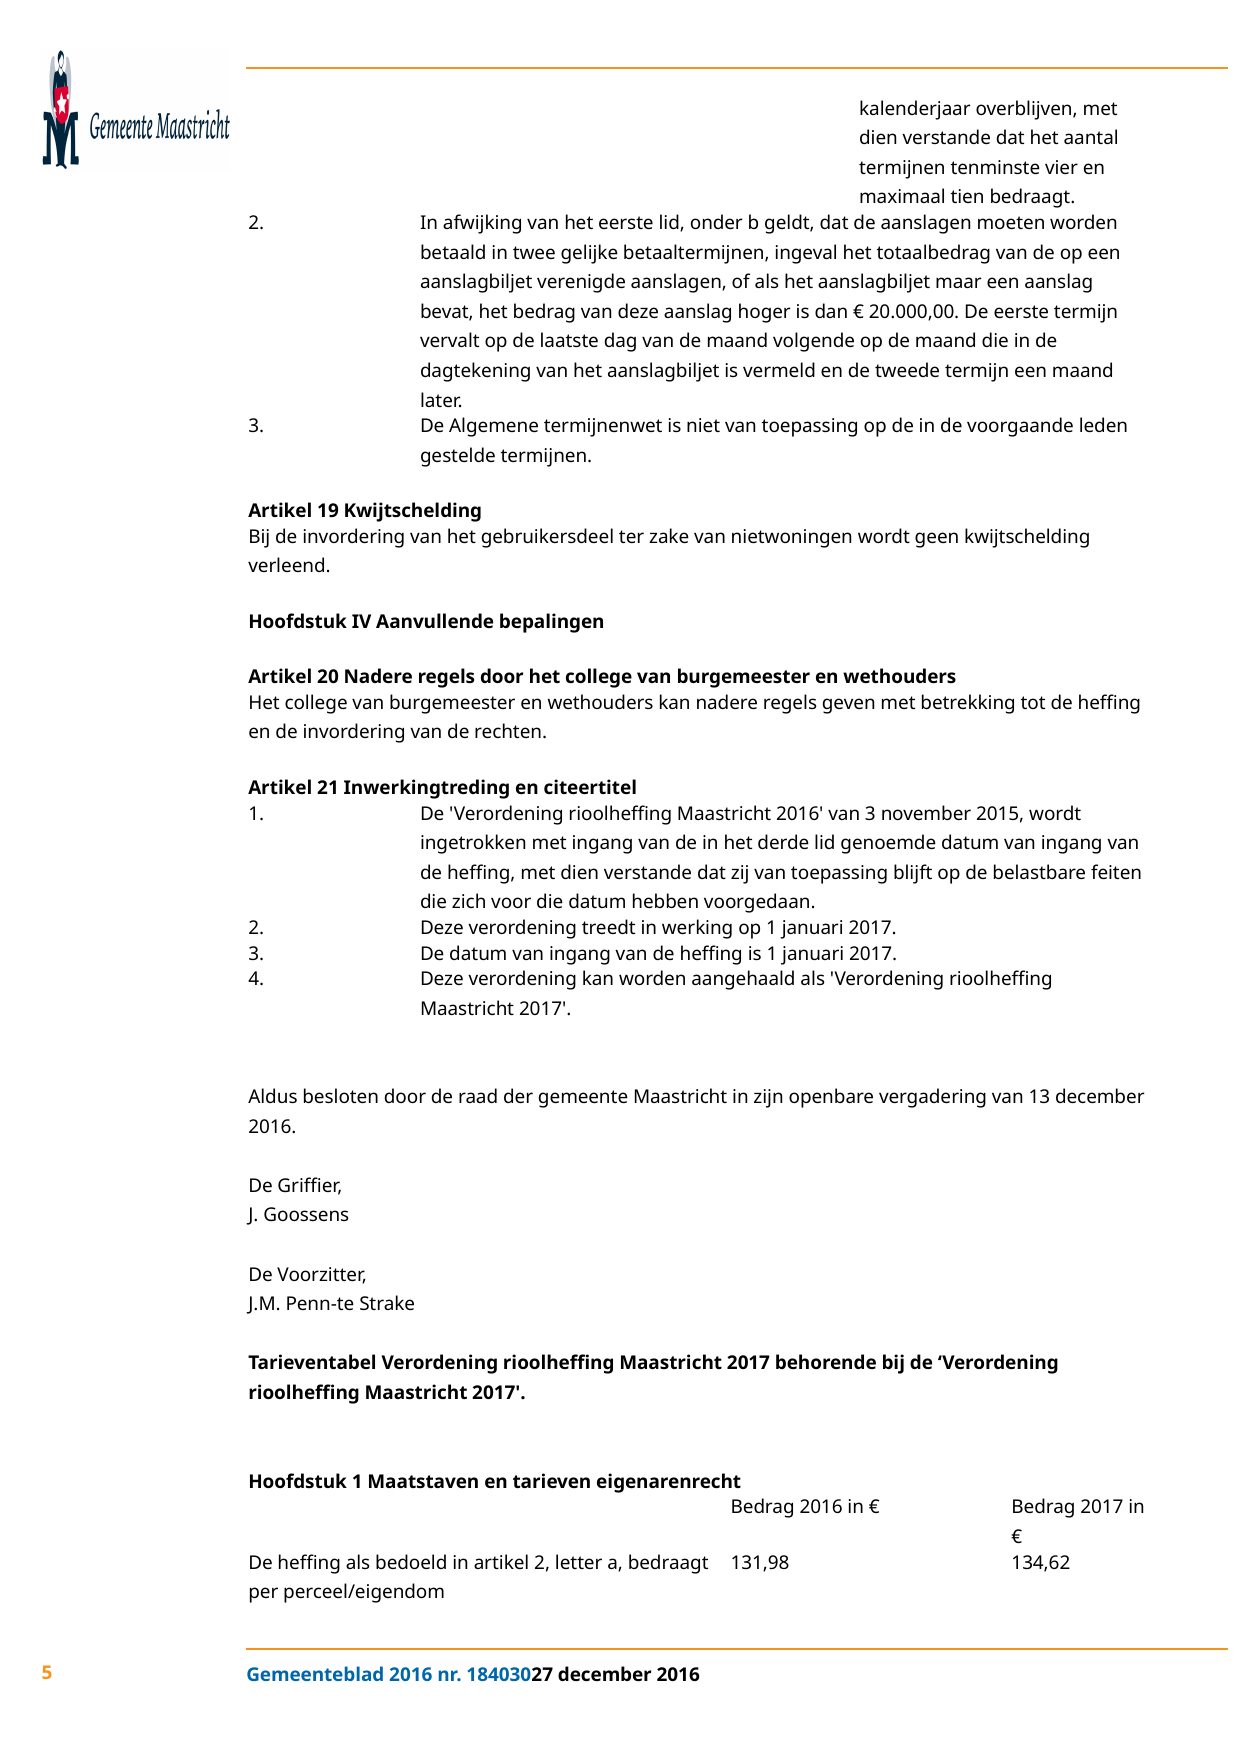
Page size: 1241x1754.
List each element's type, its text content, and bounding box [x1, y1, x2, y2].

table_cell [248, 1494, 730, 1549]
table_cell Deze verordening kan worden aangehaald als 'Verordening rioolheffing Maastricht 2017'. [420, 966, 1152, 1021]
table_cell In afwijking van het eerste lid, onder b geldt, dat de aanslagen moeten worden betaald in twee gelijke betaaltermijnen, ingeval het totaalbedrag van de op een aanslagbiljet verenigde aanslagen, of als het aanslagbiljet maar een aanslag bevat, het bedrag van deze aanslag hoger is dan € 20.000,00. De eerste termijn vervalt op de laatste dag van de maand volgende op de maand die in de dagtekening van het aanslagbiljet is vermeld en de tweede termijn een maand later. [420, 209, 1152, 412]
table_header Hoofdstuk 1 Maatstaven en tarieven eigenarenrecht [248, 1468, 1152, 1494]
table_cell kalenderjaar overblijven, met dien verstande dat het aantal termijnen tenminste vier en maximaal tien bedraagt. [859, 95, 1152, 209]
table_cell [420, 95, 859, 209]
text De Voorzitter, [248, 1261, 1152, 1287]
text J.M. Penn-te Strake [248, 1290, 1152, 1316]
text De Griffier, [248, 1172, 1152, 1198]
table_cell Artikel 20 Nadere regels door het college van burgemeester en wethouders [248, 663, 1152, 689]
table_cell 134,62 [1011, 1549, 1152, 1604]
table_cell 4. [248, 966, 420, 1021]
table_cell Deze verordening treedt in werking op 1 januari 2017. [420, 914, 1152, 940]
text Aldus besloten door de raad der gemeente Maastricht in zijn openbare vergadering van 13 december 2016. [248, 1083, 1152, 1139]
text J. Goossens [248, 1202, 1152, 1227]
table_cell 2. [248, 914, 420, 940]
table_cell Artikel 21 Inwerkingtreding en citeertitel [248, 774, 1152, 800]
table_cell 2. [248, 209, 420, 412]
table_cell De datum van ingang van de heffing is 1 januari 2017. [420, 940, 1152, 966]
table_cell De 'Verordening rioolheffing Maastricht 2016' van 3 november 2015, wordt ingetrokken met ingang van de in het derde lid genoemde datum van ingang van de heffing, met dien verstande dat zij van toepassing blijft op de belastbare feiten die zich voor die datum hebben voorgedaan. [420, 800, 1152, 914]
text Tarieventabel Verordening rioolheffing Maastricht 2017 behorende bij de ‘Verordening rioolheffing Maastricht 2017'. [248, 1349, 1152, 1405]
table_cell Bedrag 2016 in € [730, 1494, 1011, 1549]
table_cell Artikel 19 Kwijtschelding [248, 498, 1152, 523]
table_cell 3. [248, 940, 420, 966]
table_cell De heffing als bedoeld in artikel 2, letter a, bedraagt per perceel/eigendom [248, 1549, 730, 1604]
table_cell De Algemene termijnenwet is niet van toepassing op de in de voorgaande leden gestelde termijnen. [420, 413, 1152, 497]
table_cell 131,98 [730, 1549, 1011, 1604]
table_cell 1. [248, 800, 420, 914]
table_cell Hoofdstuk IV Aanvullende bepalingen [248, 608, 1152, 663]
table_cell 3. [248, 413, 420, 497]
picture [41, 47, 231, 172]
table_cell Het college van burgemeester en wethouders kan nadere regels geven met betrekking tot de heffing en de invordering van de rechten. [248, 689, 1152, 774]
table_cell Bij de invordering van het gebruikersdeel ter zake van nietwoningen wordt geen kwijtschelding verleend. [248, 523, 1152, 608]
table_cell [248, 95, 420, 209]
table_cell Bedrag 2017 in € [1011, 1494, 1152, 1549]
